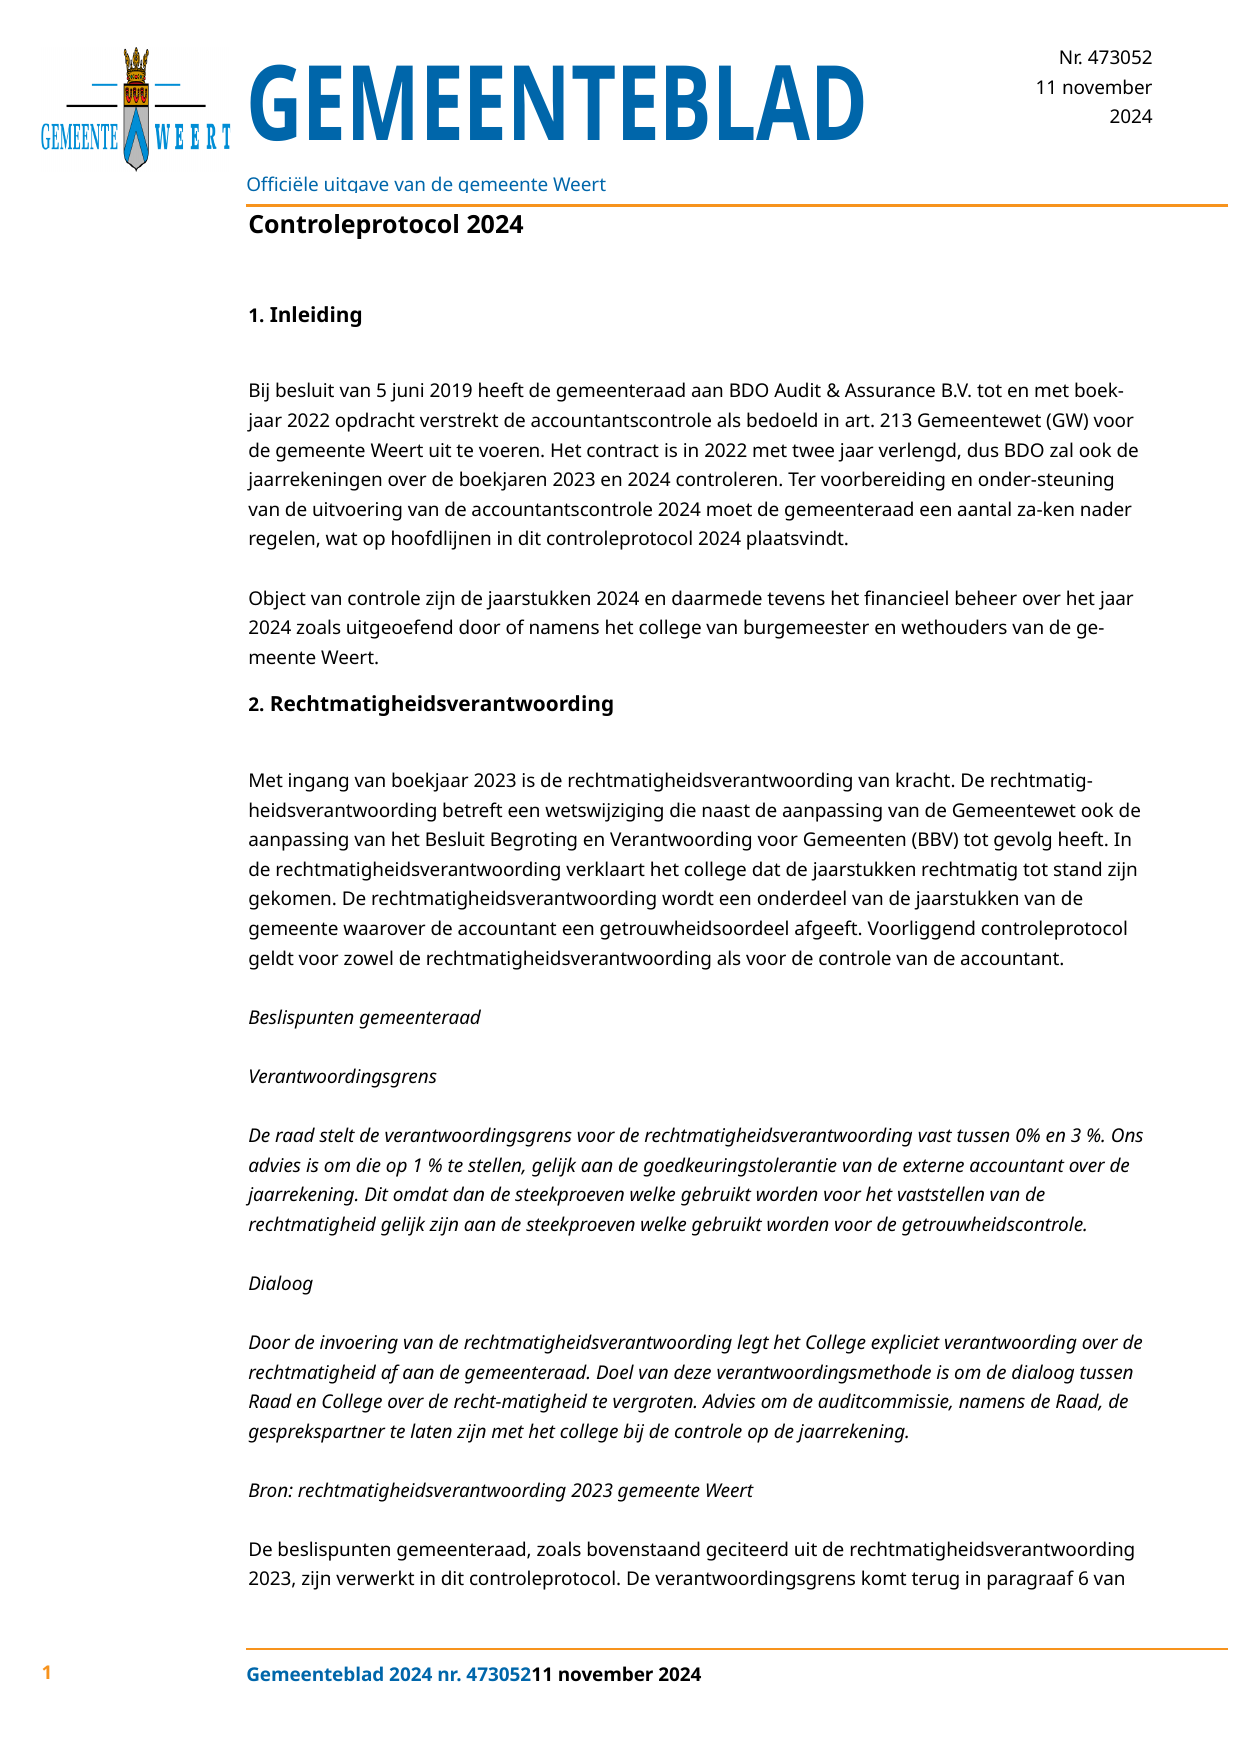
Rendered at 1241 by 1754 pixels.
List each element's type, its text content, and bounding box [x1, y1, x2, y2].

text Bij besluit van 5 juni 2019 heeft de gemeenteraad aan BDO Audit & Assurance B.V. tot en met boek-jaar 2022 opdracht verstrekt de accountantscontrole als bedoeld in art. 213 Gemeentewet (GW) voor de gemeente Weert uit te voeren. Het contract is in 2022 met twee jaar verlengd, dus BDO zal ook de jaarrekeningen over de boekjaren 2023 en 2024 controleren. Ter voorbereiding en onder-steuning van de uitvoering van de accountantscontrole 2024 moet de gemeenteraad een aantal za-ken nader regelen, wat op hoofdlijnen in dit controleprotocol 2024 plaatsvindt. [248, 378, 1152, 551]
text De beslispunten gemeenteraad, zoals bovenstaand geciteerd uit de rechtmatigheidsverantwoording 2023, zijn verwerkt in dit controleprotocol. De verantwoordingsgrens komt terug in paragraaf 6 van [248, 1536, 1152, 1591]
picture [41, 47, 231, 172]
table_header Beslispunten gemeenteraad Verantwoordingsgrens De raad stelt de verantwoordingsgrens voor de rechtmatigheidsverantwoording vast tussen 0% en 3 %. Ons advies is om die op 1 % te stellen, gelijk aan de goedkeuringstolerantie van de externe accountant over de jaarrekening. Dit omdat dan de steekproeven welke gebruikt worden voor het vaststellen van de rechtmatigheid gelijk zijn aan de steekproeven welke gebruikt worden voor de getrouwheidscontrole. Dialoog Door de invoering van de rechtmatigheidsverantwoording legt het College expliciet verantwoording over de rechtmatigheid af aan de gemeenteraad. Doel van deze verantwoordingsmethode is om de dialoog tussen Raad en College over de recht-matigheid te vergroten. Advies om de auditcommissie, namens de Raad, de gesprekspartner te laten zijn met het college bij de controle op de jaarrekening. Bron: rechtmatigheidsverantwoording 2023 gemeente Weert [248, 1004, 1152, 1503]
text Met ingang van boekjaar 2023 is de rechtmatigheidsverantwoording van kracht. De rechtmatig-heidsverantwoording betreft een wetswijziging die naast de aanpassing van de Gemeentewet ook de aanpassing van het Besluit Begroting en Verantwoording voor Gemeenten (BBV) tot gevolg heeft. In de rechtmatigheidsverantwoording verklaart het college dat de jaarstukken rechtmatig tot stand zijn gekomen. De rechtmatigheidsverantwoording wordt een onderdeel van de jaarstukken van de gemeente waarover de accountant een getrouwheidsoordeel afgeeft. Voorliggend controleprotocol geldt voor zowel de rechtmatigheidsverantwoording als voor de controle van de accountant. [248, 767, 1152, 970]
text Object van controle zijn de jaarstukken 2024 en daarmede tevens het financieel beheer over het jaar 2024 zoals uitgeoefend door of namens het college van burgemeester en wethouders van de ge-meente Weert. [248, 585, 1152, 669]
text 2. Rechtmatigheidsverantwoording [248, 689, 1152, 718]
text Controleprotocol 2024 [248, 207, 1152, 241]
text 1. Inleiding [248, 300, 1152, 328]
